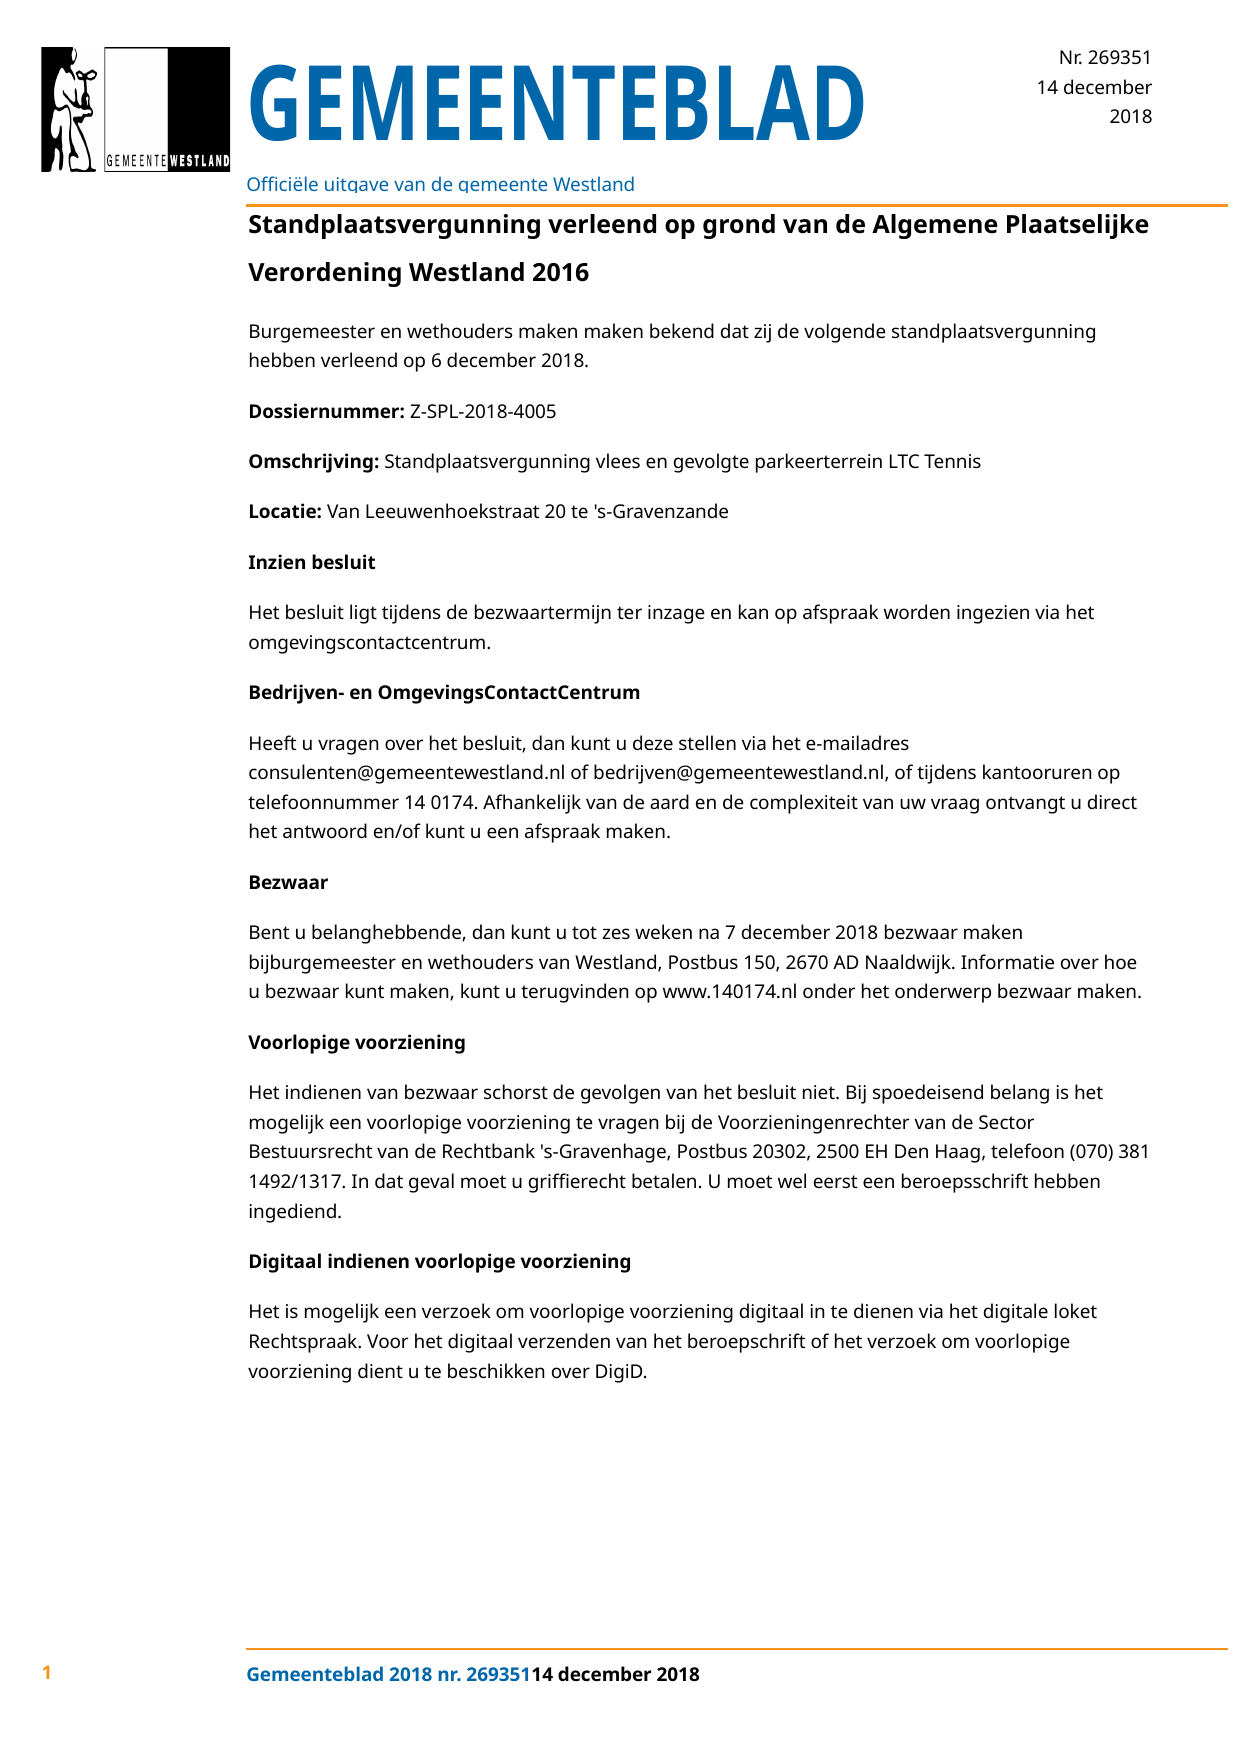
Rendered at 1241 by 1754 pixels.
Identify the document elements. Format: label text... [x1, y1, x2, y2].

picture [41, 47, 231, 172]
text Bezwaar [248, 869, 1152, 895]
text Dossiernummer: Z-SPL-2018-4005 [248, 398, 1152, 424]
text Omschrijving: Standplaatsvergunning vlees en gevolgte parkeerterrein LTC Tennis [248, 448, 1152, 474]
text Bent u belanghebbende, dan kunt u tot zes weken na 7 december 2018 bezwaar maken bijburgemeester en wethouders van Westland, Postbus 150, 2670 AD Naaldwijk. Informatie over hoe u bezwaar kunt maken, kunt u terugvinden op www.140174.nl onder het onderwerp bezwaar maken. [248, 919, 1152, 1004]
text Locatie: Van Leeuwenhoekstraat 20 te 's-Gravenzande [248, 499, 1152, 524]
text Het is mogelijk een verzoek om voorlopige voorziening digitaal in te dienen via het digitale loket Rechtspraak. Voor het digitaal verzenden van het beroepschrift of het verzoek om voorlopige voorziening dient u te beschikken over DigiD. [248, 1299, 1152, 1384]
text Voorlopige voorziening [248, 1029, 1152, 1055]
text Het indienen van bezwaar schorst de gevolgen van het besluit niet. Bij spoedeisend belang is het mogelijk een voorlopige voorziening te vragen bij de Voorzieningenrechter van de Sector Bestuursrecht van de Rechtbank 's-Gravenhage, Postbus 20302, 2500 EH Den Haag, telefoon (070) 381 1492/1317. In dat geval moet u griffierecht betalen. U moet wel eerst een beroepsschrift hebben ingediend. [248, 1079, 1152, 1224]
text Inzien besluit [248, 549, 1152, 575]
text Digitaal indienen voorlopige voorziening [248, 1248, 1152, 1274]
text Standplaatsvergunning verleend op grond van de Algemene Plaatselijke Verordening Westland 2016 [248, 207, 1152, 288]
text Heeft u vragen over het besluit, dan kunt u deze stellen via het e-mailadres consulenten@gemeentewestland.nl of bedrijven@gemeentewestland.nl, of tijdens kantooruren op telefoonnummer 14 0174. Afhankelijk van de aard en de complexiteit van uw vraag ontvangt u direct het antwoord en/of kunt u een afspraak maken. [248, 730, 1152, 844]
text Het besluit ligt tijdens de bezwaartermijn ter inzage en kan op afspraak worden ingezien via het omgevingscontactcentrum. [248, 599, 1152, 655]
text Bedrijven- en OmgevingsContactCentrum [248, 679, 1152, 705]
text Burgemeester en wethouders maken maken bekend dat zij de volgende standplaatsvergunning hebben verleend op 6 december 2018. [248, 318, 1152, 373]
